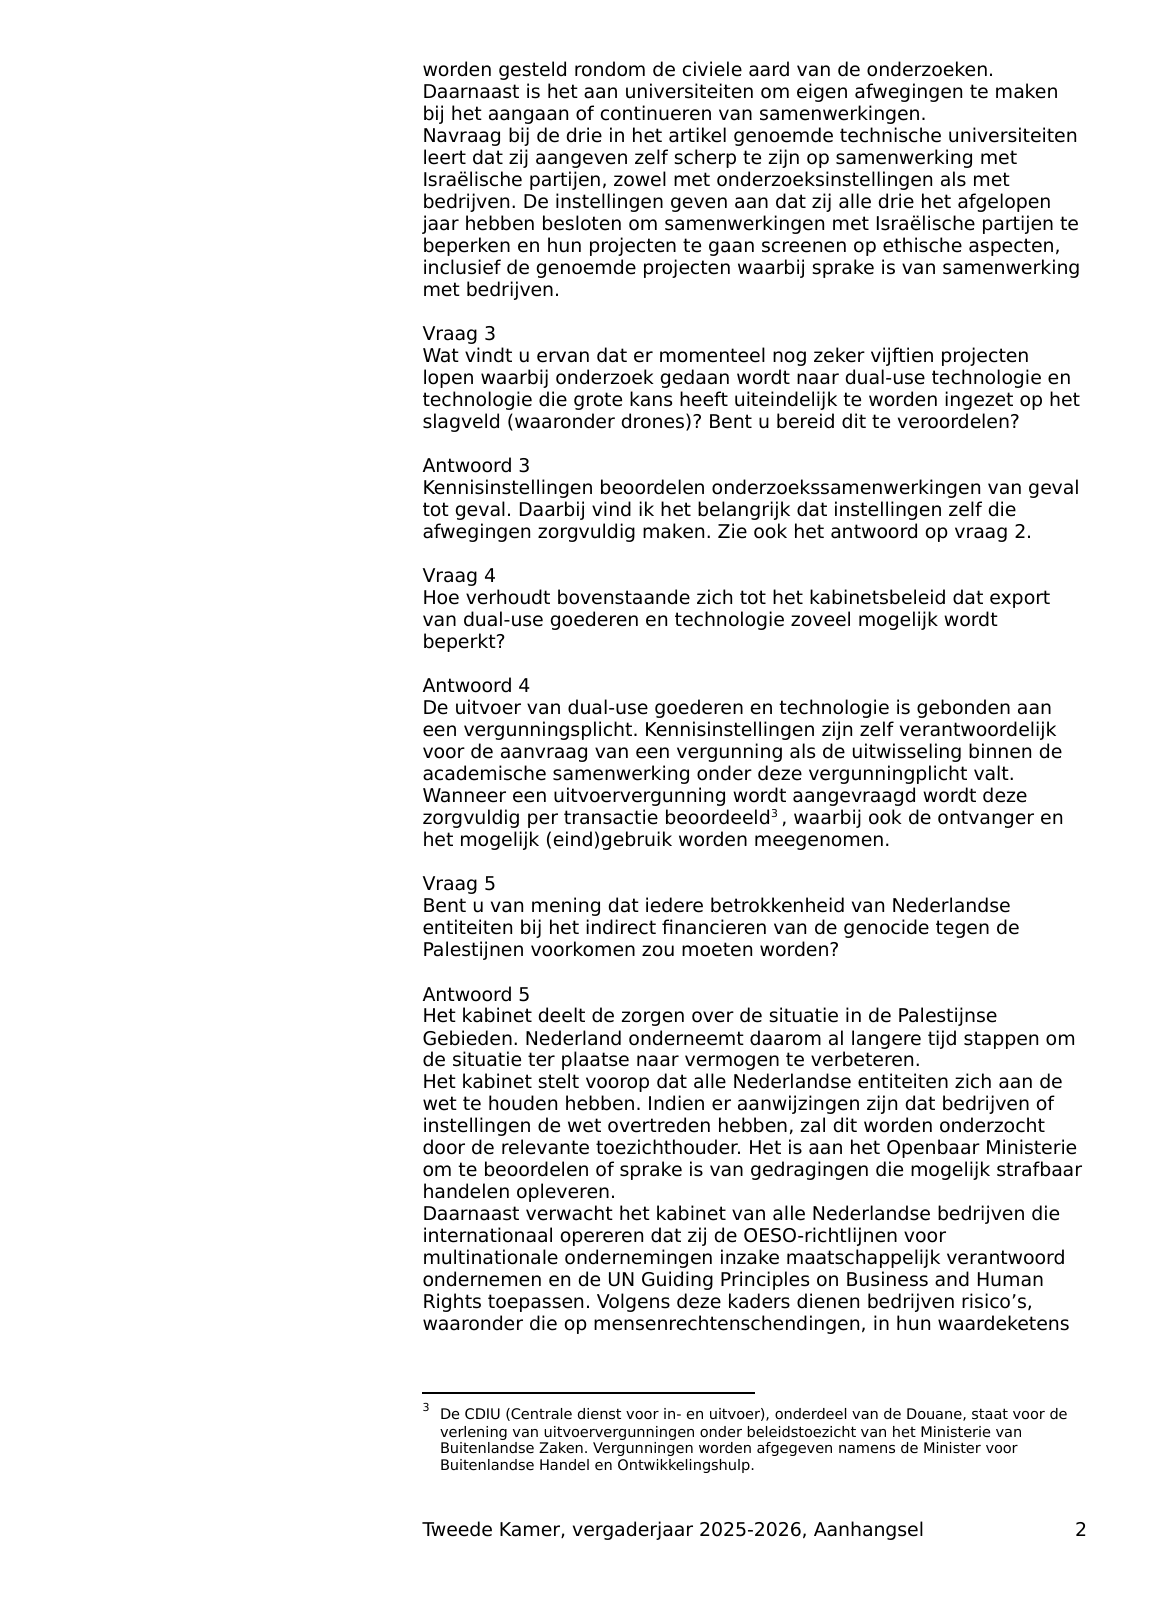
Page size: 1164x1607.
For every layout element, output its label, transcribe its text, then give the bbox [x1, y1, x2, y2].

text Daarnaast verwacht het kabinet van alle Nederlandse bedrijven die internationaal opereren dat zij de OESO-richtlijnen voor multinationale ondernemingen inzake maatschappelijk verantwoord ondernemen en de UN Guiding Principles on Business and Human Rights toepassen. Volgens deze kaders dienen bedrijven risico’s, waaronder die op mensenrechtenschendingen, in hun waardeketens [422, 1203, 1087, 1335]
text Vraag 5 [422, 873, 1087, 895]
text Vraag 3 [422, 323, 1087, 345]
text Kennisinstellingen beoordelen onderzoekssamenwerkingen van geval tot geval. Daarbij vind ik het belangrijk dat instellingen zelf die afwegingen zorgvuldig maken. Zie ook het antwoord op vraag 2. [422, 477, 1087, 543]
text worden gesteld rondom de civiele aard van de onderzoeken. Daarnaast is het aan universiteiten om eigen afwegingen te maken bij het aangaan of continueren van samenwerkingen. [422, 59, 1087, 125]
text Wat vindt u ervan dat er momenteel nog zeker vijftien projecten lopen waarbij onderzoek gedaan wordt naar dual-use technologie en technologie die grote kans heeft uiteindelijk te worden ingezet op het slagveld (waaronder drones)? Bent u bereid dit te veroordelen? [422, 345, 1087, 433]
text Navraag bij de drie in het artikel genoemde technische universiteiten leert dat zij aangeven zelf scherp te zijn op samenwerking met Israëlische partijen, zowel met onderzoeksinstellingen als met bedrijven. De instellingen geven aan dat zij alle drie het afgelopen jaar hebben besloten om samenwerkingen met Israëlische partijen te beperken en hun projecten te gaan screenen op ethische aspecten, inclusief de genoemde projecten waarbij sprake is van samenwerking met bedrijven. [422, 125, 1087, 301]
text Bent u van mening dat iedere betrokkenheid van Nederlandse entiteiten bij het indirect financieren van de genocide tegen de Palestijnen voorkomen zou moeten worden? [422, 895, 1087, 961]
text De uitvoer van dual-use goederen en technologie is gebonden aan een vergunningsplicht. Kennisinstellingen zijn zelf verantwoordelijk voor de aanvraag van een vergunning als de uitwisseling binnen de academische samenwerking onder deze vergunningplicht valt. Wanneer een uitvoervergunning wordt aangevraagd wordt deze zorgvuldig per transactie beoordeeld, waarbij ook de ontvanger en het mogelijk (eind)gebruik worden meegenomen. [422, 697, 1087, 851]
text Het kabinet stelt voorop dat alle Nederlandse entiteiten zich aan de wet te houden hebben. Indien er aanwijzingen zijn dat bedrijven of instellingen de wet overtreden hebben, zal dit worden onderzocht door de relevante toezichthouder. Het is aan het Openbaar Ministerie om te beoordelen of sprake is van gedragingen die mogelijk strafbaar handelen opleveren. [422, 1071, 1087, 1203]
text Het kabinet deelt de zorgen over de situatie in de Palestijnse Gebieden. Nederland onderneemt daarom al langere tijd stappen om de situatie ter plaatse naar vermogen te verbeteren. [422, 1005, 1087, 1071]
text Antwoord 5 [422, 983, 1087, 1005]
text Antwoord 4 [422, 675, 1087, 697]
text Hoe verhoudt bovenstaande zich tot het kabinetsbeleid dat export van dual-use goederen en technologie zoveel mogelijk wordt beperkt? [422, 587, 1087, 653]
text De CDIU (Centrale dienst voor in- en uitvoer), onderdeel van de Douane, staat voor de verlening van uitvoervergunningen onder beleidstoezicht van het Ministerie van Buitenlandse Zaken. Vergunningen worden afgegeven namens de Minister voor Buitenlandse Handel en Ontwikkelingshulp. [422, 1402, 1087, 1474]
text Antwoord 3 [422, 455, 1087, 477]
text Vraag 4 [422, 565, 1087, 587]
